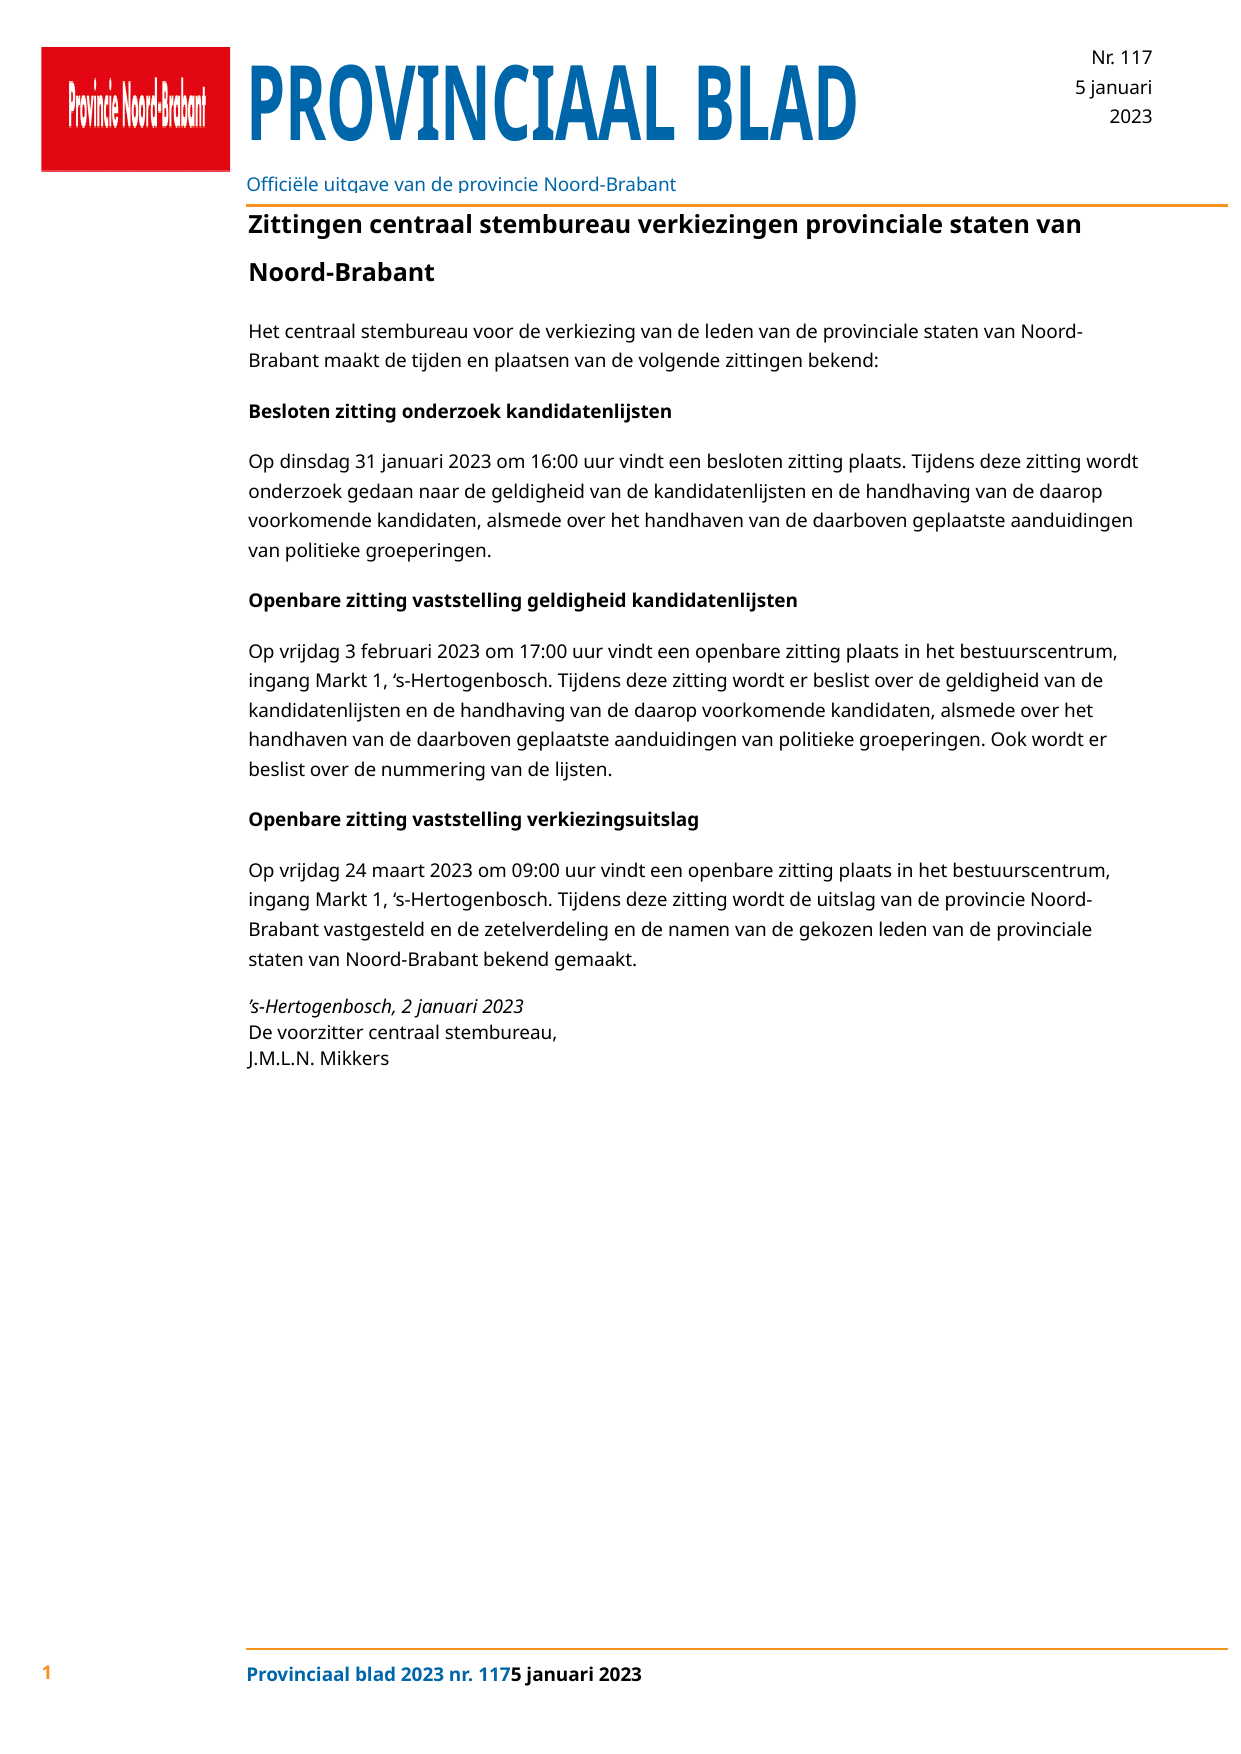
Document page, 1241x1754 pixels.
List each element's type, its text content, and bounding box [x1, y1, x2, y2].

text De voorzitter centraal stembureau, [248, 1019, 1152, 1045]
text ’s-Hertogenbosch, 2 januari 2023 [248, 994, 1152, 1019]
text Openbare zitting vaststelling verkiezingsuitslag [248, 807, 1152, 832]
text Het centraal stembureau voor de verkiezing van de leden van de provinciale staten van Noord-Brabant maakt de tijden en plaatsen van de volgende zittingen bekend: [248, 318, 1152, 373]
text Besloten zitting onderzoek kandidatenlijsten [248, 398, 1152, 424]
text Op vrijdag 3 februari 2023 om 17:00 uur vindt een openbare zitting plaats in het bestuurscentrum, ingang Markt 1, ‘s-Hertogenbosch. Tijdens deze zitting wordt er beslist over de geldigheid van de kandidatenlijsten en de handhaving van de daarop voorkomende kandidaten, alsmede over het handhaven van de daarboven geplaatste aanduidingen van politieke groeperingen. Ook wordt er beslist over de nummering van de lijsten. [248, 638, 1152, 782]
text Zittingen centraal stembureau verkiezingen provinciale staten van Noord-Brabant [248, 207, 1152, 288]
text Openbare zitting vaststelling geldigheid kandidatenlijsten [248, 587, 1152, 613]
text Op vrijdag 24 maart 2023 om 09:00 uur vindt een openbare zitting plaats in het bestuurscentrum, ingang Markt 1, ‘s-Hertogenbosch. Tijdens deze zitting wordt de uitslag van de provincie Noord-Brabant vastgesteld en de zetelverdeling en de namen van de gekozen leden van de provinciale staten van Noord-Brabant bekend gemaakt. [248, 857, 1152, 972]
picture [41, 47, 231, 172]
text J.M.L.N. Mikkers [248, 1045, 1152, 1071]
text Op dinsdag 31 januari 2023 om 16:00 uur vindt een besloten zitting plaats. Tijdens deze zitting wordt onderzoek gedaan naar de geldigheid van de kandidatenlijsten en de handhaving van de daarop voorkomende kandidaten, alsmede over het handhaven van de daarboven geplaatste aanduidingen van politieke groeperingen. [248, 448, 1152, 563]
